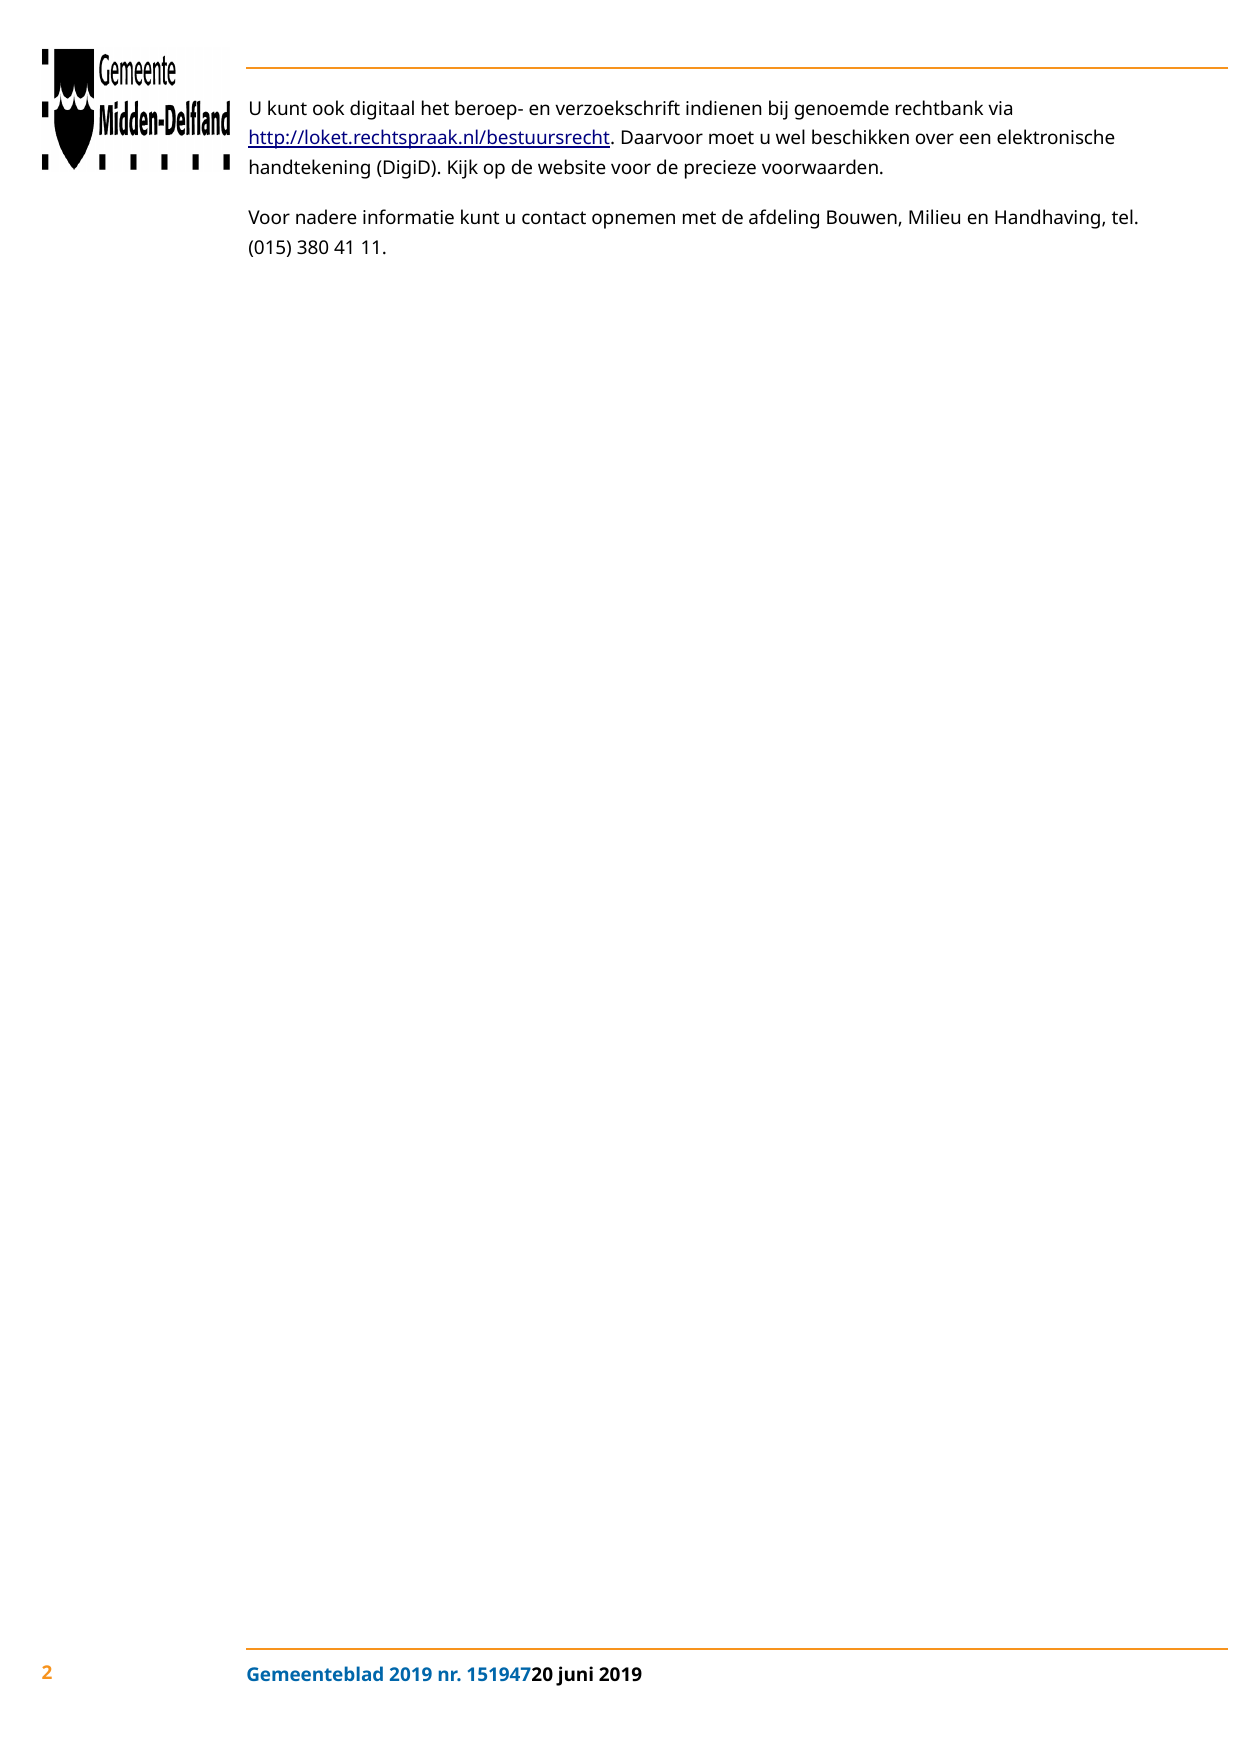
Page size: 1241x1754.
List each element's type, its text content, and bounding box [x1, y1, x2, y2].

text Voor nadere informatie kunt u contact opnemen met de afdeling Bouwen, Milieu en Handhaving, tel. (015) 380 41 11. [248, 204, 1152, 260]
picture [41, 47, 231, 172]
text U kunt ook digitaal het beroep- en verzoekschrift indienen bij genoemde rechtbank via http://loket.rechtspraak.nl/bestuursrecht. Daarvoor moet u wel beschikken over een elektronische handtekening (DigiD). Kijk op de website voor de precieze voorwaarden. [248, 95, 1152, 180]
